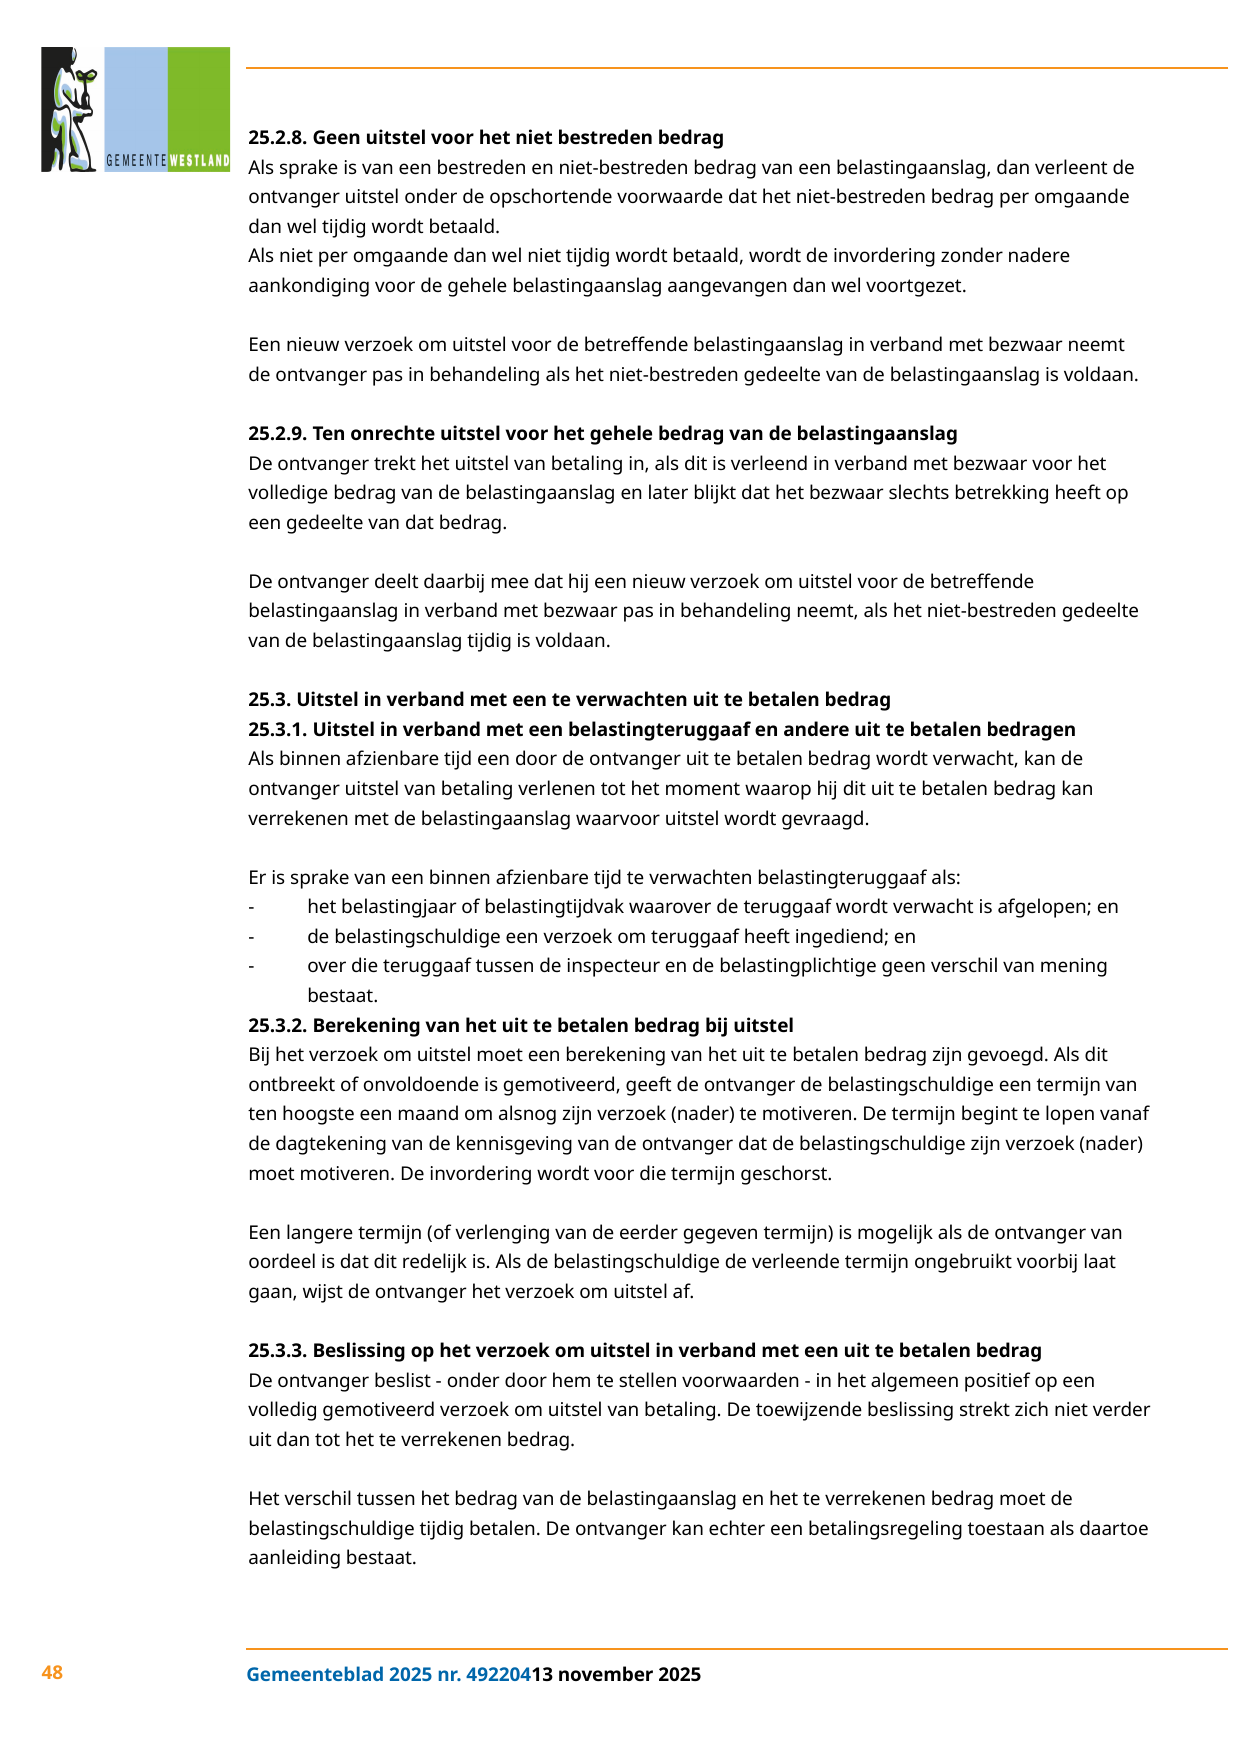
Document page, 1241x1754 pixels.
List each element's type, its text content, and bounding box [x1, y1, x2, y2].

text 25.3. Uitstel in verband met een te verwachten uit te betalen bedrag [248, 686, 1152, 712]
text Als binnen afzienbare tijd een door de ontvanger uit te betalen bedrag wordt verwacht, kan de ontvanger uitstel van betaling verlenen tot het moment waarop hij dit uit te betalen bedrag kan verrekenen met de belastingaanslag waarvoor uitstel wordt gevraagd. [248, 746, 1152, 831]
text Als niet per omgaande dan wel niet tijdig wordt betaald, wordt de invordering zonder nadere aankondiging voor de gehele belastingaanslag aangevangen dan wel voortgezet. [248, 243, 1152, 298]
list de belastingschuldige een verzoek om teruggaaf heeft ingediend; en [248, 923, 1152, 949]
text Een nieuw verzoek om uitstel voor de betreffende belastingaanslag in verband met bezwaar neemt de ontvanger pas in behandeling als het niet-bestreden gedeelte van de belastingaanslag is voldaan. [248, 331, 1152, 387]
text De ontvanger beslist - onder door hem te stellen voorwaarden - in het algemeen positief op een volledig gemotiveerd verzoek om uitstel van betaling. De toewijzende beslissing strekt zich niet verder uit dan tot het te verrekenen bedrag. [248, 1367, 1152, 1452]
list over die teruggaaf tussen de inspecteur en de belastingplichtige geen verschil van mening bestaat. [248, 953, 1152, 1008]
text 25.2.8. Geen uitstel voor het niet bestreden bedrag [248, 124, 1152, 150]
text Er is sprake van een binnen afzienbare tijd te verwachten belastingteruggaaf als: [248, 864, 1152, 890]
picture [41, 47, 231, 172]
text De ontvanger trekt het uitstel van betaling in, als dit is verleend in verband met bezwaar voor het volledige bedrag van de belastingaanslag en later blijkt dat het bezwaar slechts betrekking heeft op een gedeelte van dat bedrag. [248, 450, 1152, 535]
text 25.3.1. Uitstel in verband met een belastingteruggaaf en andere uit te betalen bedragen [248, 716, 1152, 742]
text Bij het verzoek om uitstel moet een berekening van het uit te betalen bedrag zijn gevoegd. Als dit ontbreekt of onvoldoende is gemotiveerd, geeft de ontvanger de belastingschuldige een termijn van ten hoogste een maand om alsnog zijn verzoek (nader) te motiveren. De termijn begint te lopen vanaf de dagtekening van de kennisgeving van de ontvanger dat de belastingschuldige zijn verzoek (nader) moet motiveren. De invordering wordt voor die termijn geschorst. [248, 1041, 1152, 1186]
text De ontvanger deelt daarbij mee dat hij een nieuw verzoek om uitstel voor de betreffende belastingaanslag in verband met bezwaar pas in behandeling neemt, als het niet-bestreden gedeelte van de belastingaanslag tijdig is voldaan. [248, 568, 1152, 653]
text 25.3.3. Beslissing op het verzoek om uitstel in verband met een uit te betalen bedrag [248, 1337, 1152, 1363]
text Het verschil tussen het bedrag van de belastingaanslag en het te verrekenen bedrag moet de belastingschuldige tijdig betalen. De ontvanger kan echter een betalingsregeling toestaan als daartoe aanleiding bestaat. [248, 1485, 1152, 1570]
text Als sprake is van een bestreden en niet-bestreden bedrag van een belastingaanslag, dan verleent de ontvanger uitstel onder de opschortende voorwaarde dat het niet-bestreden bedrag per omgaande dan wel tijdig wordt betaald. [248, 154, 1152, 239]
text 25.2.9. Ten onrechte uitstel voor het gehele bedrag van de belastingaanslag [248, 420, 1152, 446]
text Een langere termijn (of verlenging van de eerder gegeven termijn) is mogelijk als de ontvanger van oordeel is dat dit redelijk is. Als de belastingschuldige de verleende termijn ongebruikt voorbij laat gaan, wijst de ontvanger het verzoek om uitstel af. [248, 1219, 1152, 1304]
text 25.3.2. Berekening van het uit te betalen bedrag bij uitstel [248, 1012, 1152, 1038]
list het belastingjaar of belastingtijdvak waarover de teruggaaf wordt verwacht is afgelopen; en [248, 893, 1152, 919]
